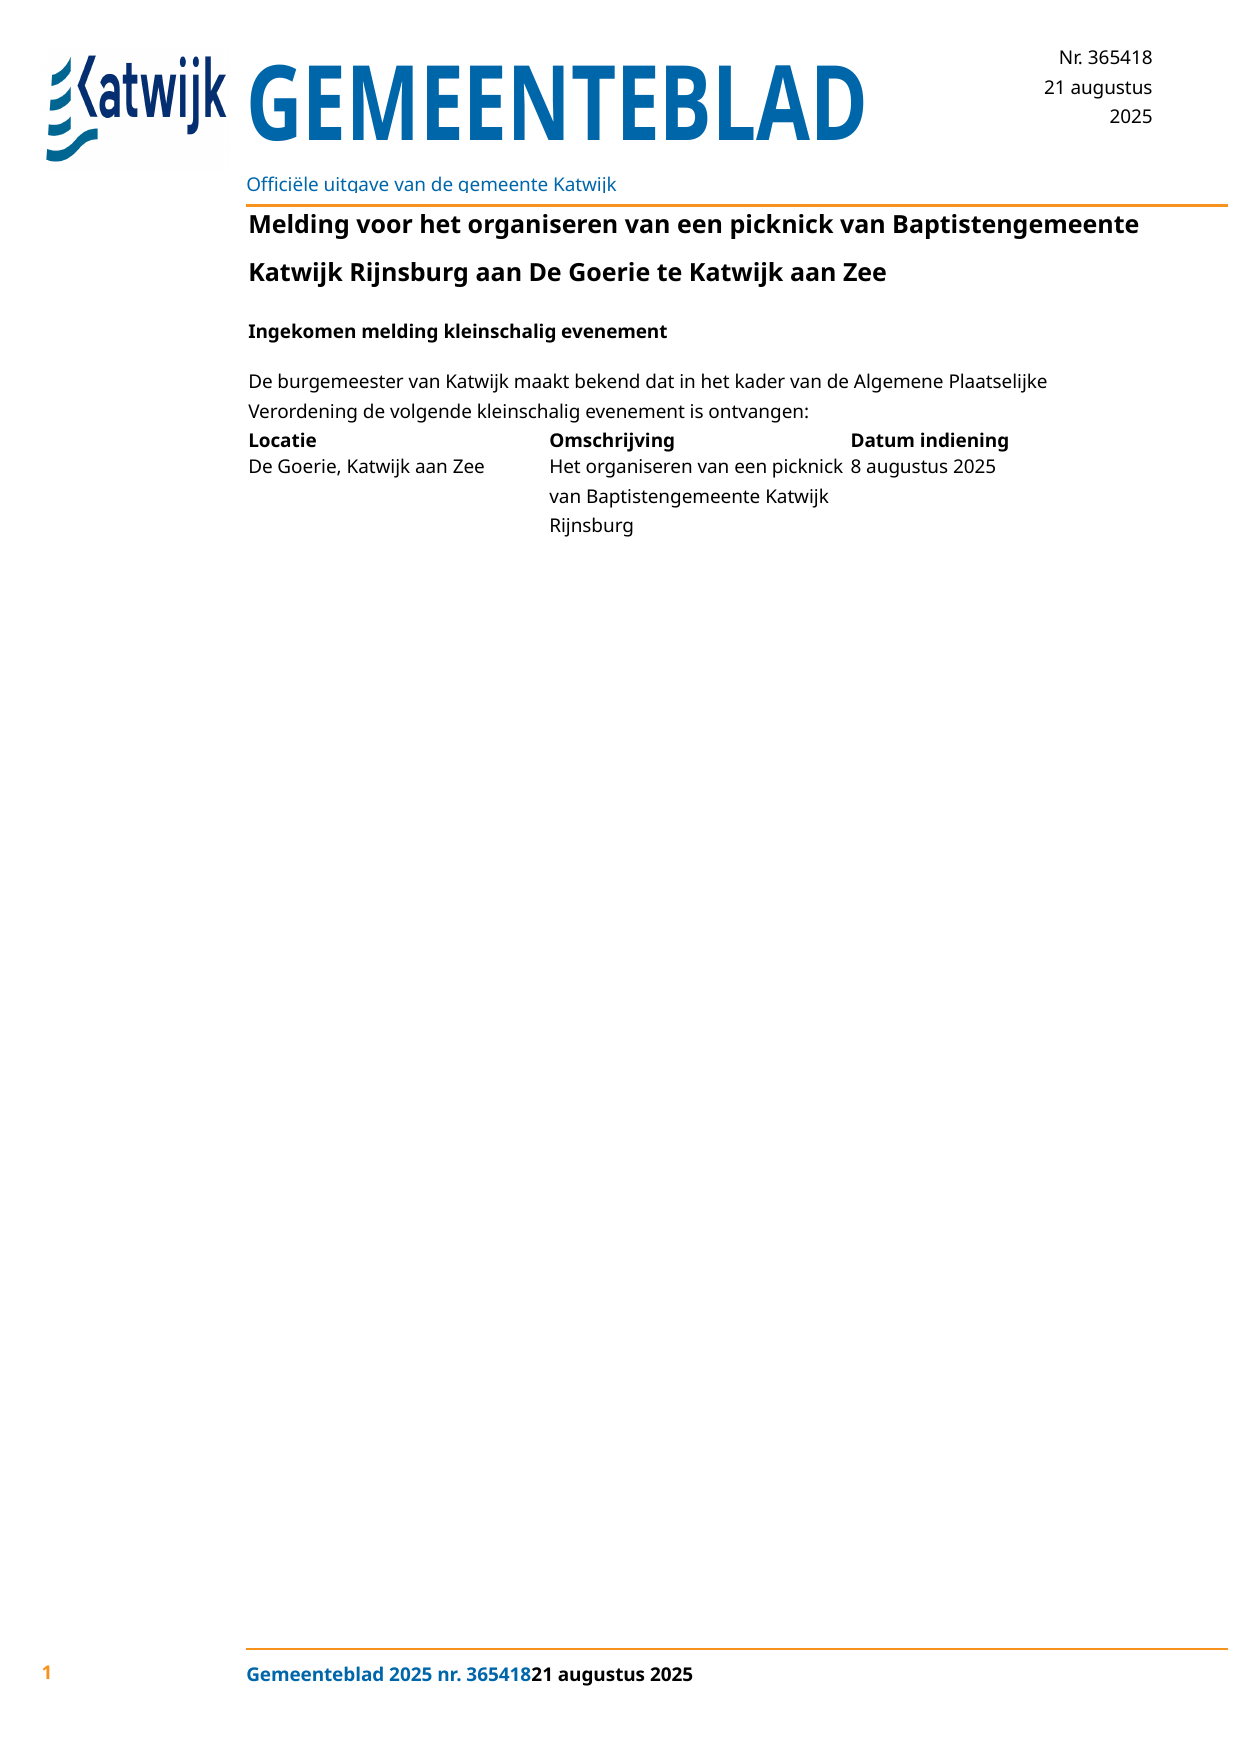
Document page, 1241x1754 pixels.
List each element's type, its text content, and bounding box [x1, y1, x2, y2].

text Ingekomen melding kleinschalig evenement [248, 318, 1152, 344]
table_header Datum indiening [850, 428, 1152, 453]
picture [41, 47, 231, 172]
text Melding voor het organiseren van een picknick van Baptistengemeente Katwijk Rijnsburg aan De Goerie te Katwijk aan Zee [248, 207, 1152, 288]
table_cell 8 augustus 2025 [850, 453, 1152, 538]
table_header Locatie [248, 428, 549, 453]
table_cell Het organiseren van een picknick van Baptistengemeente Katwijk Rijnsburg [549, 453, 850, 538]
table_cell De Goerie, Katwijk aan Zee [248, 453, 549, 538]
text De burgemeester van Katwijk maakt bekend dat in het kader van de Algemene Plaatselijke Verordening de volgende kleinschalig evenement is ontvangen: [248, 368, 1152, 424]
table_header Omschrijving [549, 428, 850, 453]
